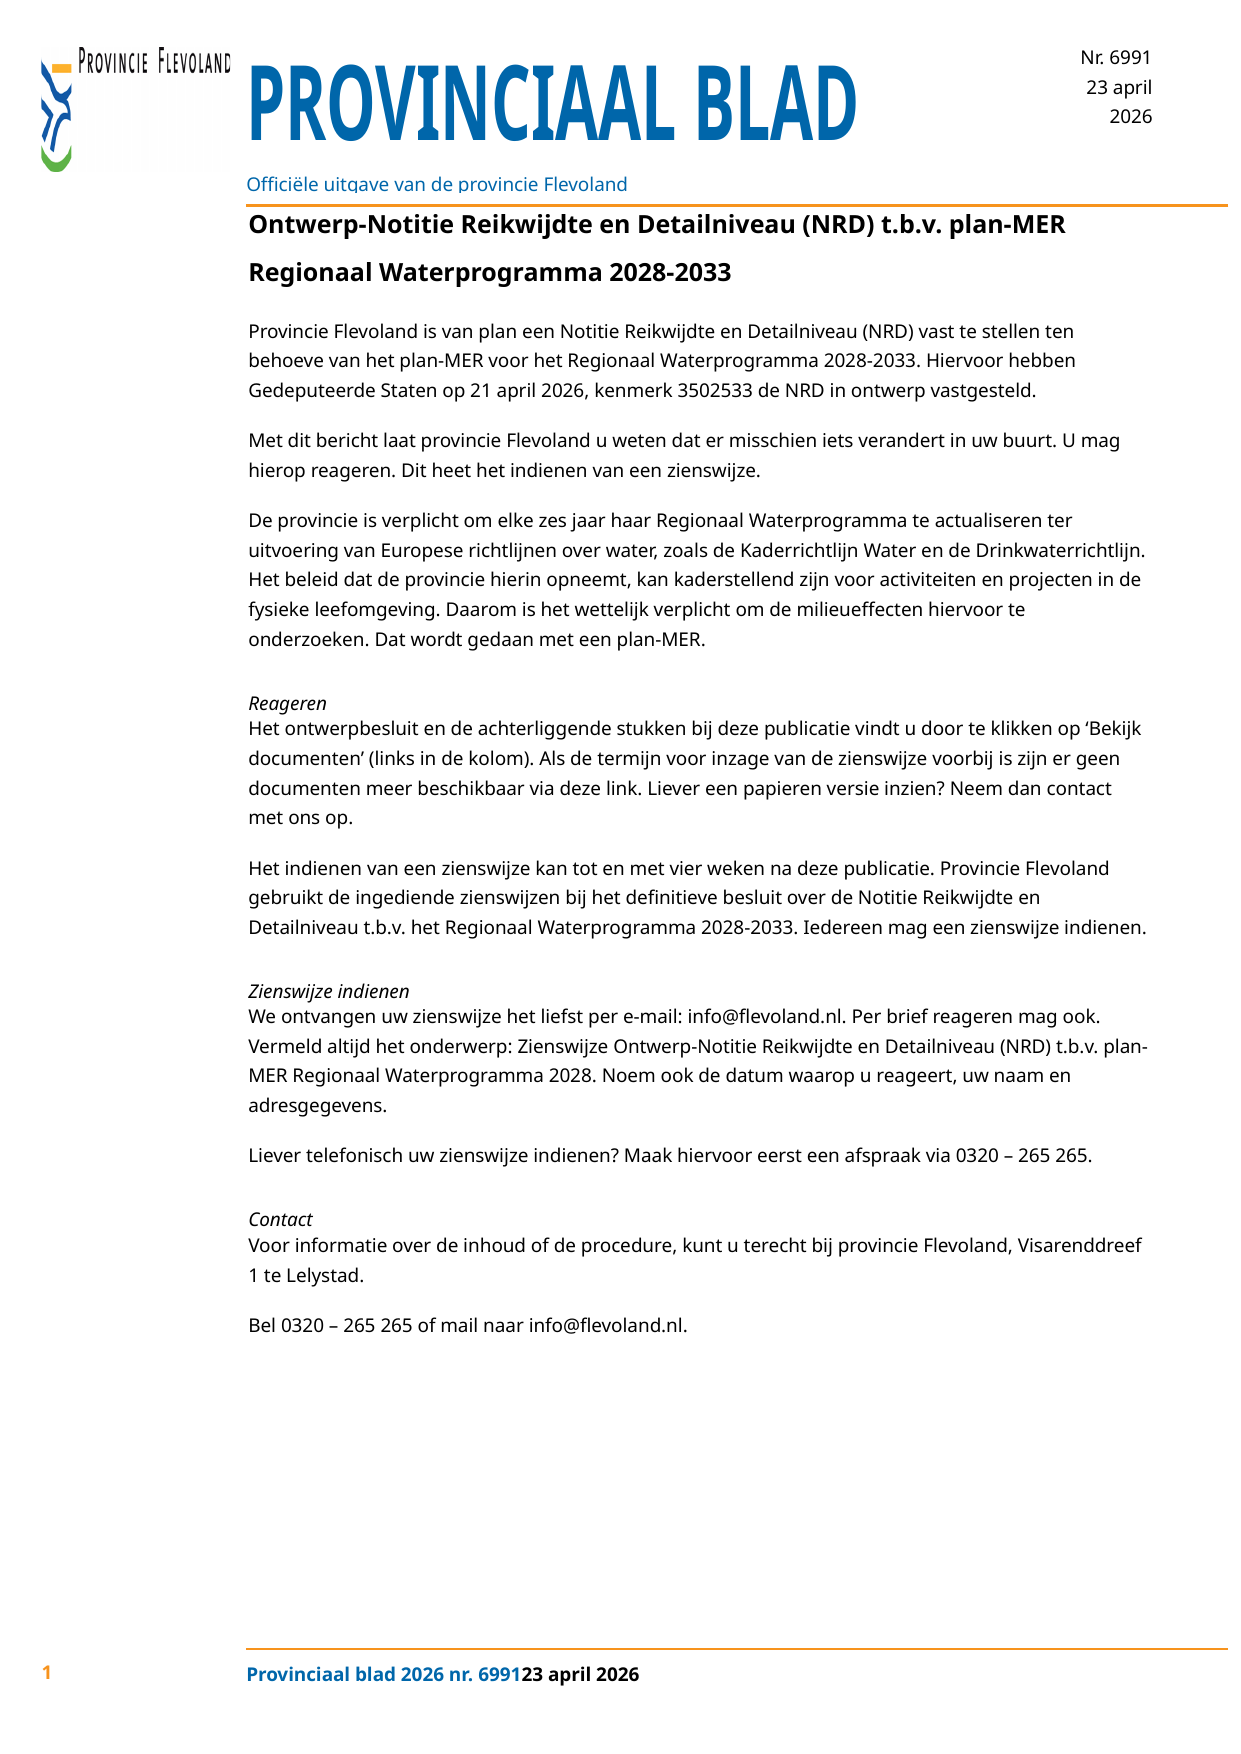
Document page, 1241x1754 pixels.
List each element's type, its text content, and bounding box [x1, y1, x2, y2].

text Contact [248, 1207, 1152, 1232]
text Provincie Flevoland is van plan een Notitie Reikwijdte en Detailniveau (NRD) vast te stellen ten behoeve van het plan-MER voor het Regionaal Waterprogramma 2028-2033. Hiervoor hebben Gedeputeerde Staten op 21 april 2026, kenmerk 3502533 de NRD in ontwerp vastgesteld. [248, 318, 1152, 403]
text Het ontwerpbesluit en de achterliggende stukken bij deze publicatie vindt u door te klikken op ‘Bekijk documenten’ (links in de kolom). Als de termijn voor inzage van de zienswijze voorbij is zijn er geen documenten meer beschikbaar via deze link. Liever een papieren versie inzien? Neem dan contact met ons op. [248, 716, 1152, 830]
text We ontvangen uw zienswijze het liefst per e-mail: info@flevoland.nl. Per brief reageren mag ook. Vermeld altijd het onderwerp: Zienswijze Ontwerp-Notitie Reikwijdte en Detailniveau (NRD) t.b.v. plan-MER Regionaal Waterprogramma 2028. Noem ook de datum waarop u reageert, uw naam en adresgegevens. [248, 1003, 1152, 1118]
picture [41, 47, 231, 172]
text Bel 0320 – 265 265 of mail naar info@flevoland.nl. [248, 1312, 1152, 1338]
text Ontwerp-Notitie Reikwijdte en Detailniveau (NRD) t.b.v. plan-MER Regionaal Waterprogramma 2028-2033 [248, 207, 1152, 288]
text Zienswijze indienen [248, 978, 1152, 1003]
text Reageren [248, 690, 1152, 716]
text Voor informatie over de inhoud of de procedure, kunt u terecht bij provincie Flevoland, Visarenddreef 1 te Lelystad. [248, 1232, 1152, 1288]
text De provincie is verplicht om elke zes jaar haar Regionaal Waterprogramma te actualiseren ter uitvoering van Europese richtlijnen over water, zoals de Kaderrichtlijn Water en de Drinkwaterrichtlijn. Het beleid dat de provincie hierin opneemt, kan kaderstellend zijn voor activiteiten en projecten in de fysieke leefomgeving. Daarom is het wettelijk verplicht om de milieueffecten hiervoor te onderzoeken. Dat wordt gedaan met een plan-MER. [248, 507, 1152, 652]
text Liever telefonisch uw zienswijze indienen? Maak hiervoor eerst een afspraak via 0320 – 265 265. [248, 1143, 1152, 1168]
text Het indienen van een zienswijze kan tot en met vier weken na deze publicatie. Provincie Flevoland gebruikt de ingediende zienswijzen bij het definitieve besluit over de Notitie Reikwijdte en Detailniveau t.b.v. het Regionaal Waterprogramma 2028-2033. Iedereen mag een zienswijze indienen. [248, 855, 1152, 939]
text Met dit bericht laat provincie Flevoland u weten dat er misschien iets verandert in uw buurt. U mag hierop reageren. Dit heet het indienen van een zienswijze. [248, 427, 1152, 483]
